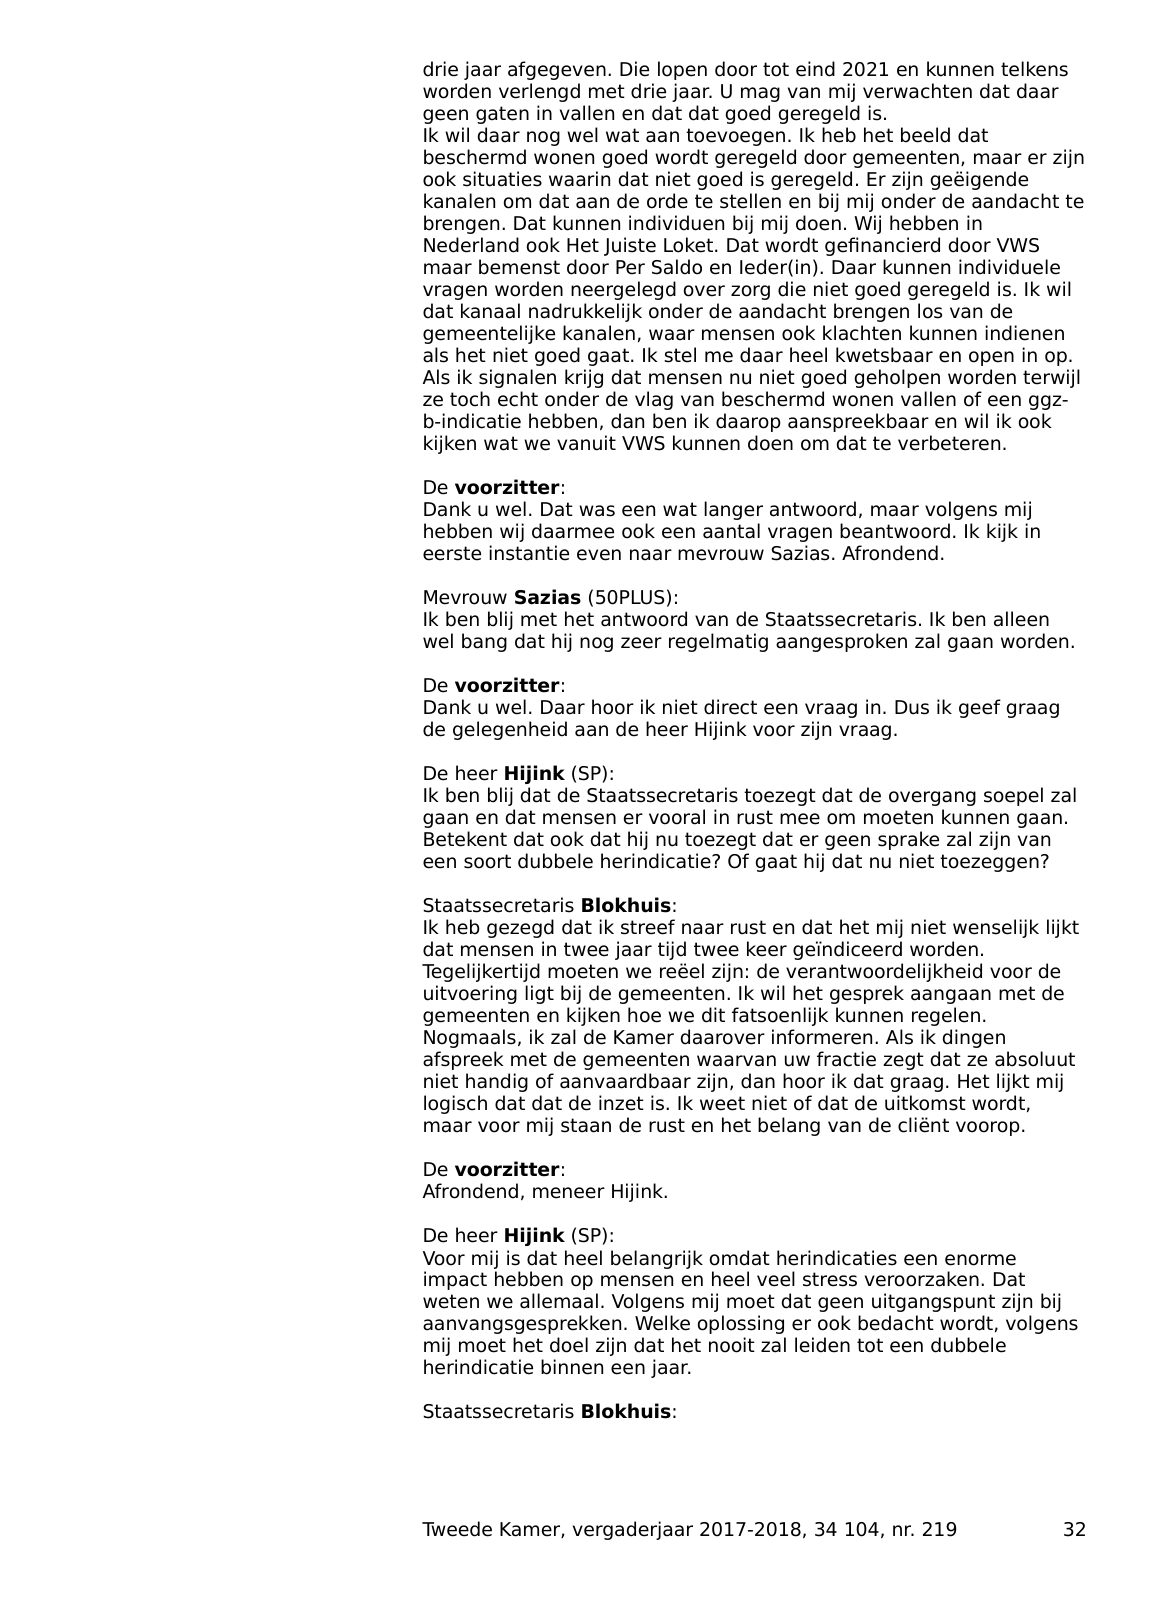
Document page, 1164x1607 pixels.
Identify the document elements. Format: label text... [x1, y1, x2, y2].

text Staatssecretaris Blokhuis: [422, 1401, 1087, 1423]
text Ik wil daar nog wel wat aan toevoegen. Ik heb het beeld dat beschermd wonen goed wordt geregeld door gemeenten, maar er zijn ook situaties waarin dat niet goed is geregeld. Er zijn geëigende kanalen om dat aan de orde te stellen en bij mij onder de aandacht te brengen. Dat kunnen individuen bij mij doen. Wij hebben in Nederland ook Het Juiste Loket. Dat wordt gefinancierd door VWS maar bemenst door Per Saldo en Ieder(in). Daar kunnen individuele vragen worden neergelegd over zorg die niet goed geregeld is. Ik wil dat kanaal nadrukkelijk onder de aandacht brengen los van de gemeentelijke kanalen, waar mensen ook klachten kunnen indienen als het niet goed gaat. Ik stel me daar heel kwetsbaar en open in op. Als ik signalen krijg dat mensen nu niet goed geholpen worden terwijl ze toch echt onder de vlag van beschermd wonen vallen of een ggz-b-indicatie hebben, dan ben ik daarop aanspreekbaar en wil ik ook kijken wat we vanuit VWS kunnen doen om dat te verbeteren. [422, 125, 1087, 455]
text De voorzitter: [422, 675, 1087, 697]
text Ik ben blij dat de Staatssecretaris toezegt dat de overgang soepel zal gaan en dat mensen er vooral in rust mee om moeten kunnen gaan. Betekent dat ook dat hij nu toezegt dat er geen sprake zal zijn van een soort dubbele herindicatie? Of gaat hij dat nu niet toezeggen? [422, 785, 1087, 873]
text Ik heb gezegd dat ik streef naar rust en dat het mij niet wenselijk lijkt dat mensen in twee jaar tijd twee keer geïndiceerd worden. Tegelijkertijd moeten we reëel zijn: de verantwoordelijkheid voor de uitvoering ligt bij de gemeenten. Ik wil het gesprek aangaan met de gemeenten en kijken hoe we dit fatsoenlijk kunnen regelen. Nogmaals, ik zal de Kamer daarover informeren. Als ik dingen afspreek met de gemeenten waarvan uw fractie zegt dat ze absoluut niet handig of aanvaardbaar zijn, dan hoor ik dat graag. Het lijkt mij logisch dat dat de inzet is. Ik weet niet of dat de uitkomst wordt, maar voor mij staan de rust en het belang van de cliënt voorop. [422, 917, 1087, 1137]
text De heer Hijink (SP): [422, 1225, 1087, 1247]
text Dank u wel. Daar hoor ik niet direct een vraag in. Dus ik geef graag de gelegenheid aan de heer Hijink voor zijn vraag. [422, 697, 1087, 741]
text drie jaar afgegeven. Die lopen door tot eind 2021 en kunnen telkens worden verlengd met drie jaar. U mag van mij verwachten dat daar geen gaten in vallen en dat dat goed geregeld is. [422, 59, 1087, 125]
text Voor mij is dat heel belangrijk omdat herindicaties een enorme impact hebben op mensen en heel veel stress veroorzaken. Dat weten we allemaal. Volgens mij moet dat geen uitgangspunt zijn bij aanvangsgesprekken. Welke oplossing er ook bedacht wordt, volgens mij moet het doel zijn dat het nooit zal leiden tot een dubbele herindicatie binnen een jaar. [422, 1247, 1087, 1379]
text Dank u wel. Dat was een wat langer antwoord, maar volgens mij hebben wij daarmee ook een aantal vragen beantwoord. Ik kijk in eerste instantie even naar mevrouw Sazias. Afrondend. [422, 499, 1087, 565]
text Mevrouw Sazias (50PLUS): [422, 587, 1087, 609]
text De heer Hijink (SP): [422, 763, 1087, 785]
text Afrondend, meneer Hijink. [422, 1181, 1087, 1203]
text Staatssecretaris Blokhuis: [422, 895, 1087, 917]
text De voorzitter: [422, 477, 1087, 499]
text Ik ben blij met het antwoord van de Staatssecretaris. Ik ben alleen wel bang dat hij nog zeer regelmatig aangesproken zal gaan worden. [422, 609, 1087, 653]
text De voorzitter: [422, 1159, 1087, 1181]
